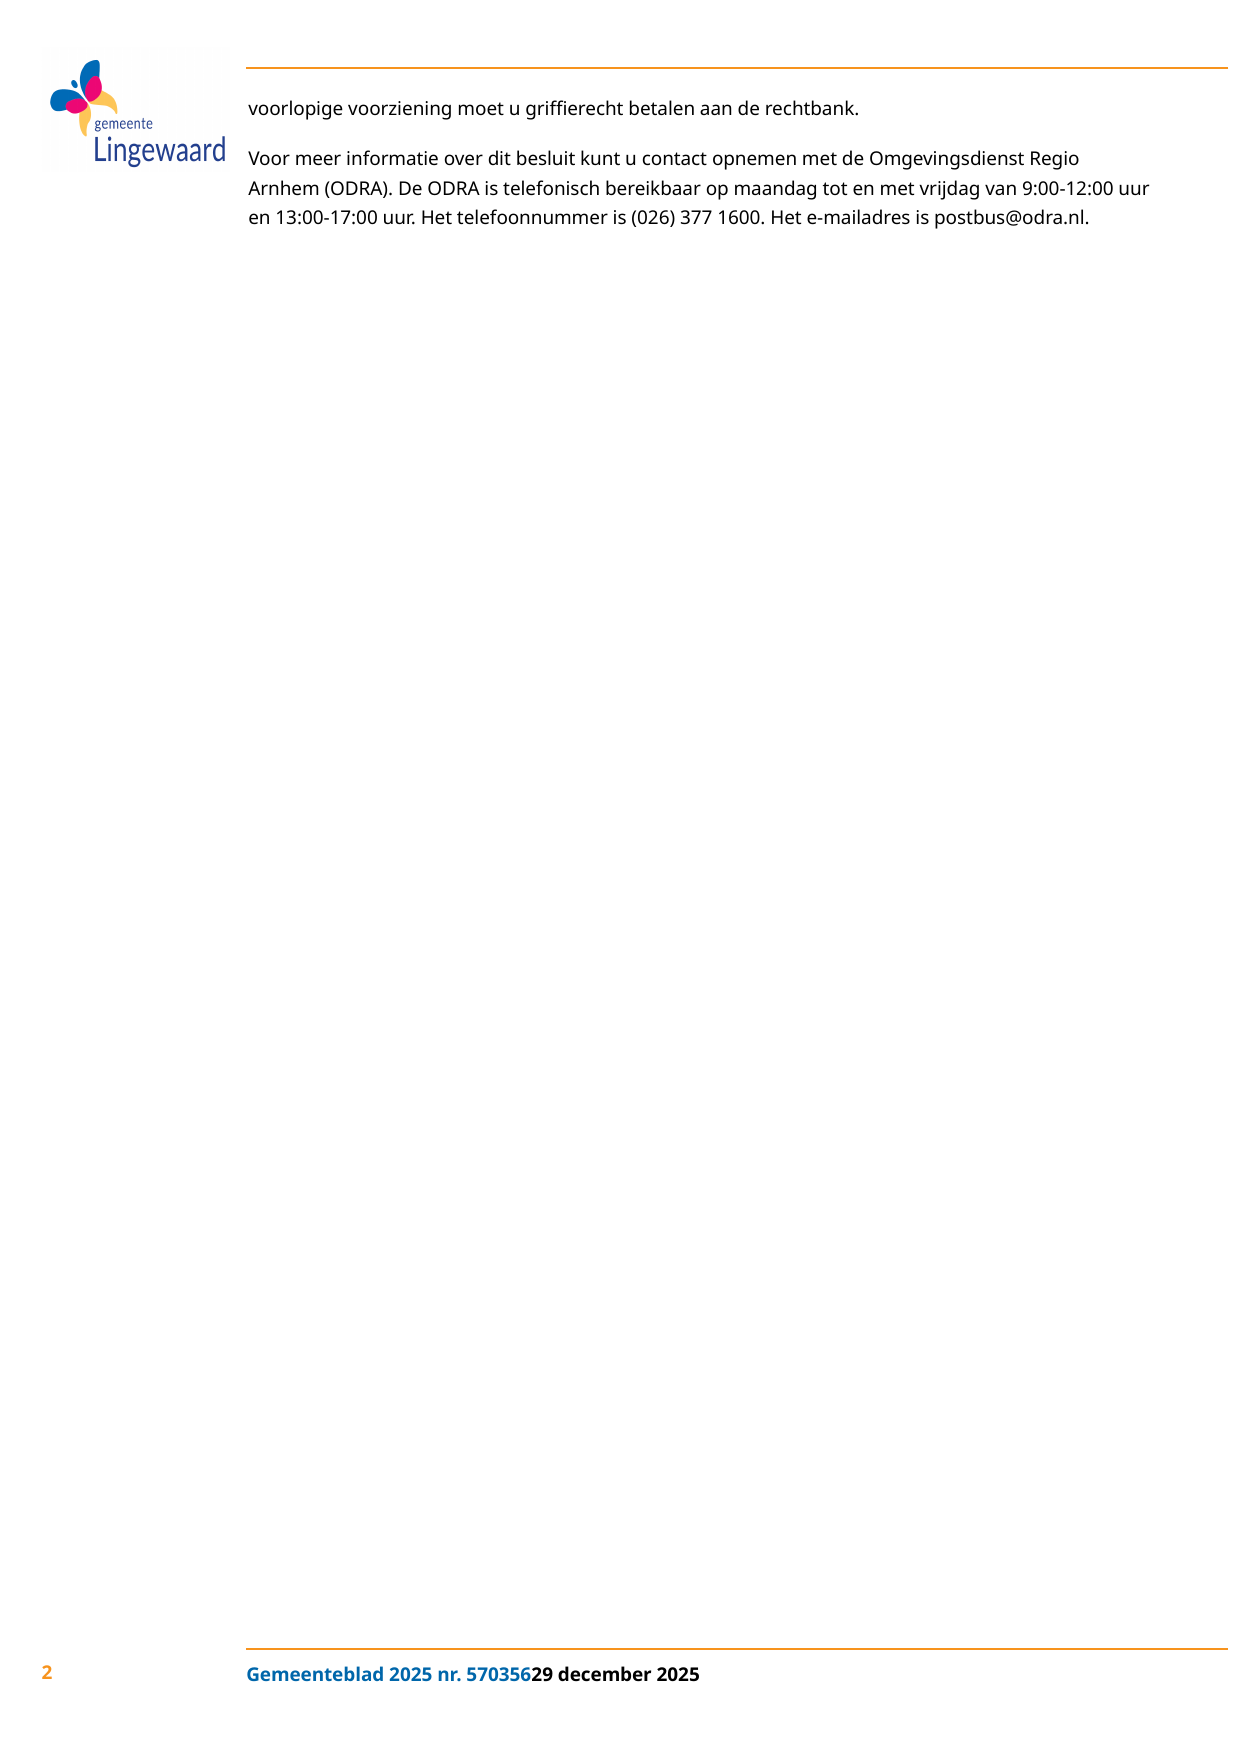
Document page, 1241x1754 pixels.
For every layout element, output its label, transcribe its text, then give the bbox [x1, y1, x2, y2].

text voorlopige voorziening moet u griffierecht betalen aan de rechtbank. [248, 95, 1152, 121]
text Voor meer informatie over dit besluit kunt u contact opnemen met de Omgevingsdienst Regio Arnhem (ODRA). De ODRA is telefonisch bereikbaar op maandag tot en met vrijdag van 9:00-12:00 uur en 13:00-17:00 uur. Het telefoonnummer is (026) 377 1600. Het e-mailadres is postbus@odra.nl. [248, 145, 1152, 230]
picture [41, 47, 231, 172]
